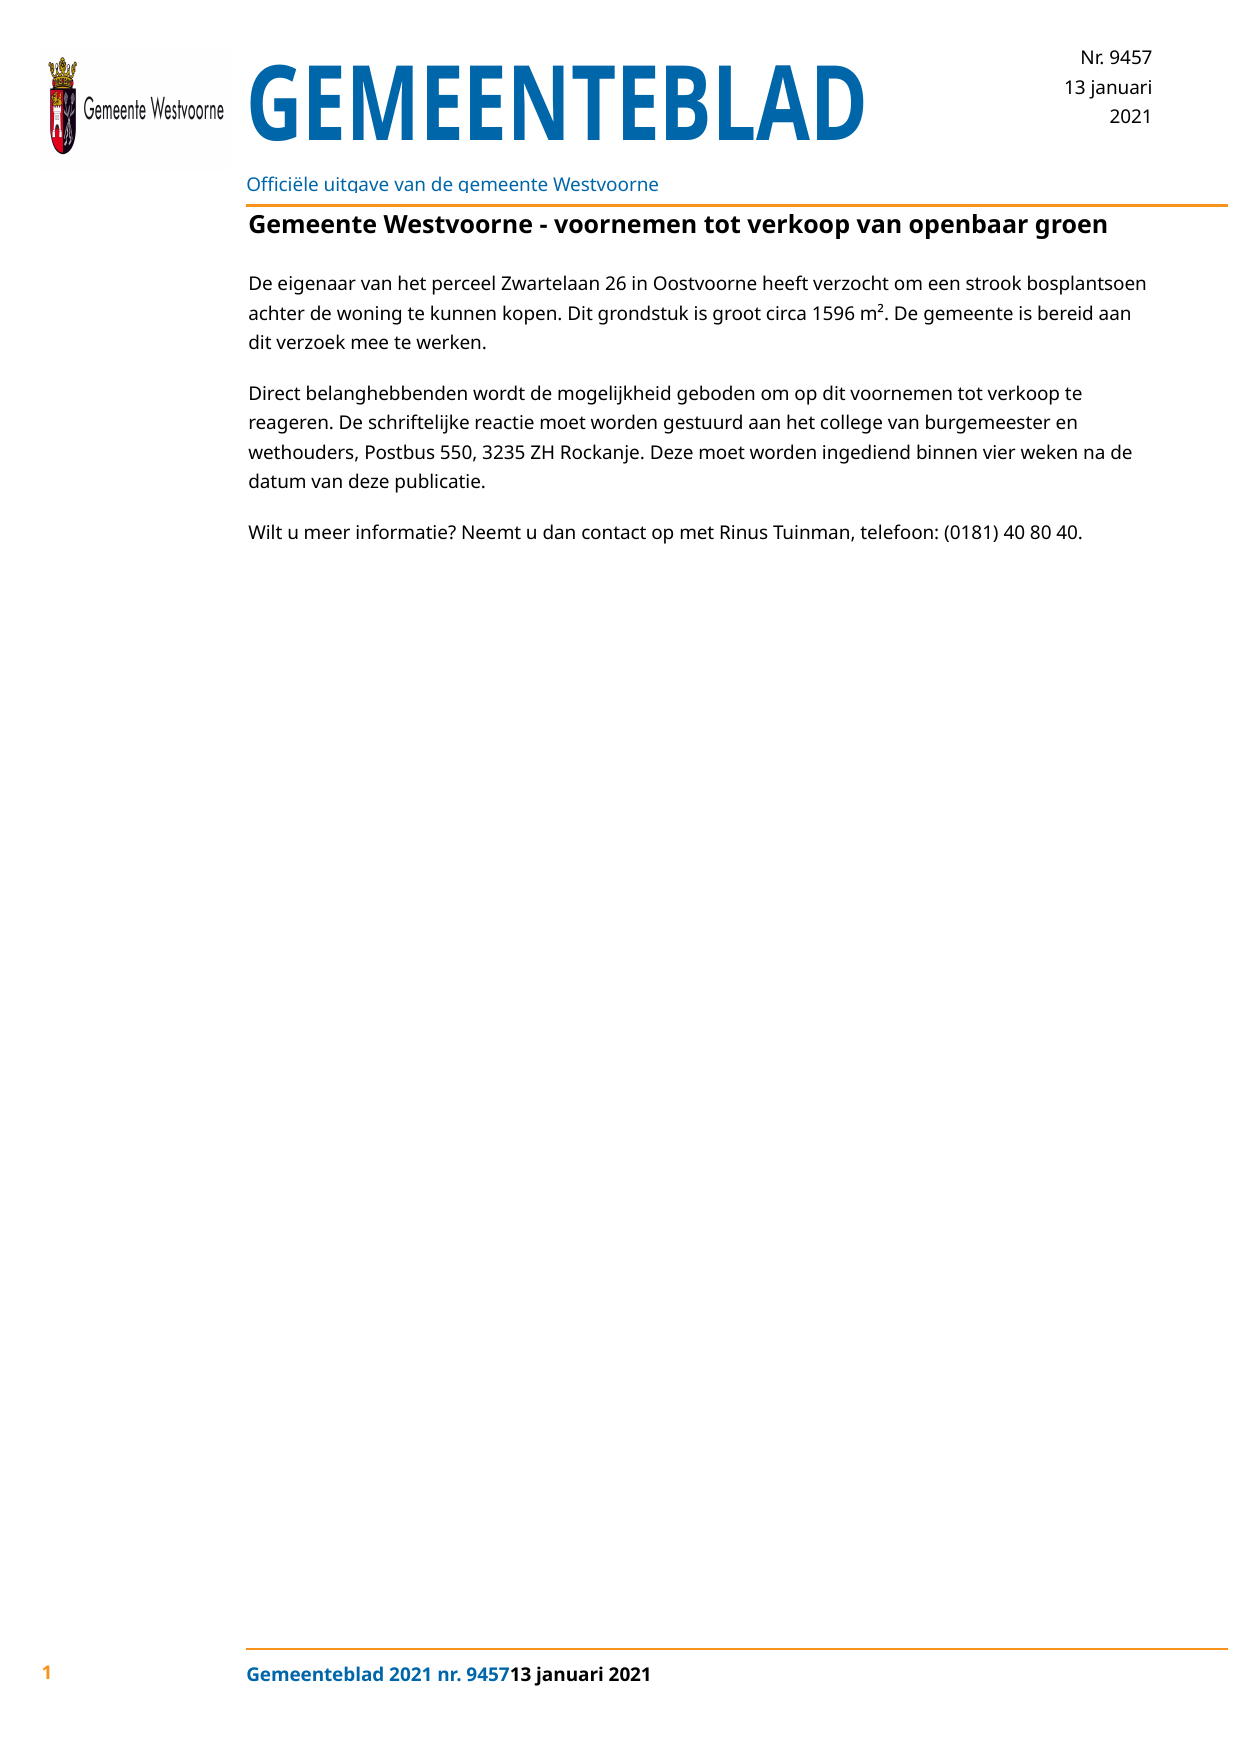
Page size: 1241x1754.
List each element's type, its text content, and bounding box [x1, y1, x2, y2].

text Gemeente Westvoorne - voornemen tot verkoop van openbaar groen [248, 207, 1152, 241]
text Direct belanghebbenden wordt de mogelijkheid geboden om op dit voornemen tot verkoop te reageren. De schriftelijke reactie moet worden gestuurd aan het college van burgemeester en wethouders, Postbus 550, 3235 ZH Rockanje. Deze moet worden ingediend binnen vier weken na de datum van deze publicatie. [248, 380, 1152, 494]
text Wilt u meer informatie? Neemt u dan contact op met Rinus Tuinman, telefoon: (0181) 40 80 40. [248, 519, 1152, 545]
text De eigenaar van het perceel Zwartelaan 26 in Oostvoorne heeft verzocht om een strook bosplantsoen achter de woning te kunnen kopen. Dit grondstuk is groot circa 1596 m². De gemeente is bereid aan dit verzoek mee te werken. [248, 270, 1152, 355]
picture [41, 47, 231, 172]
